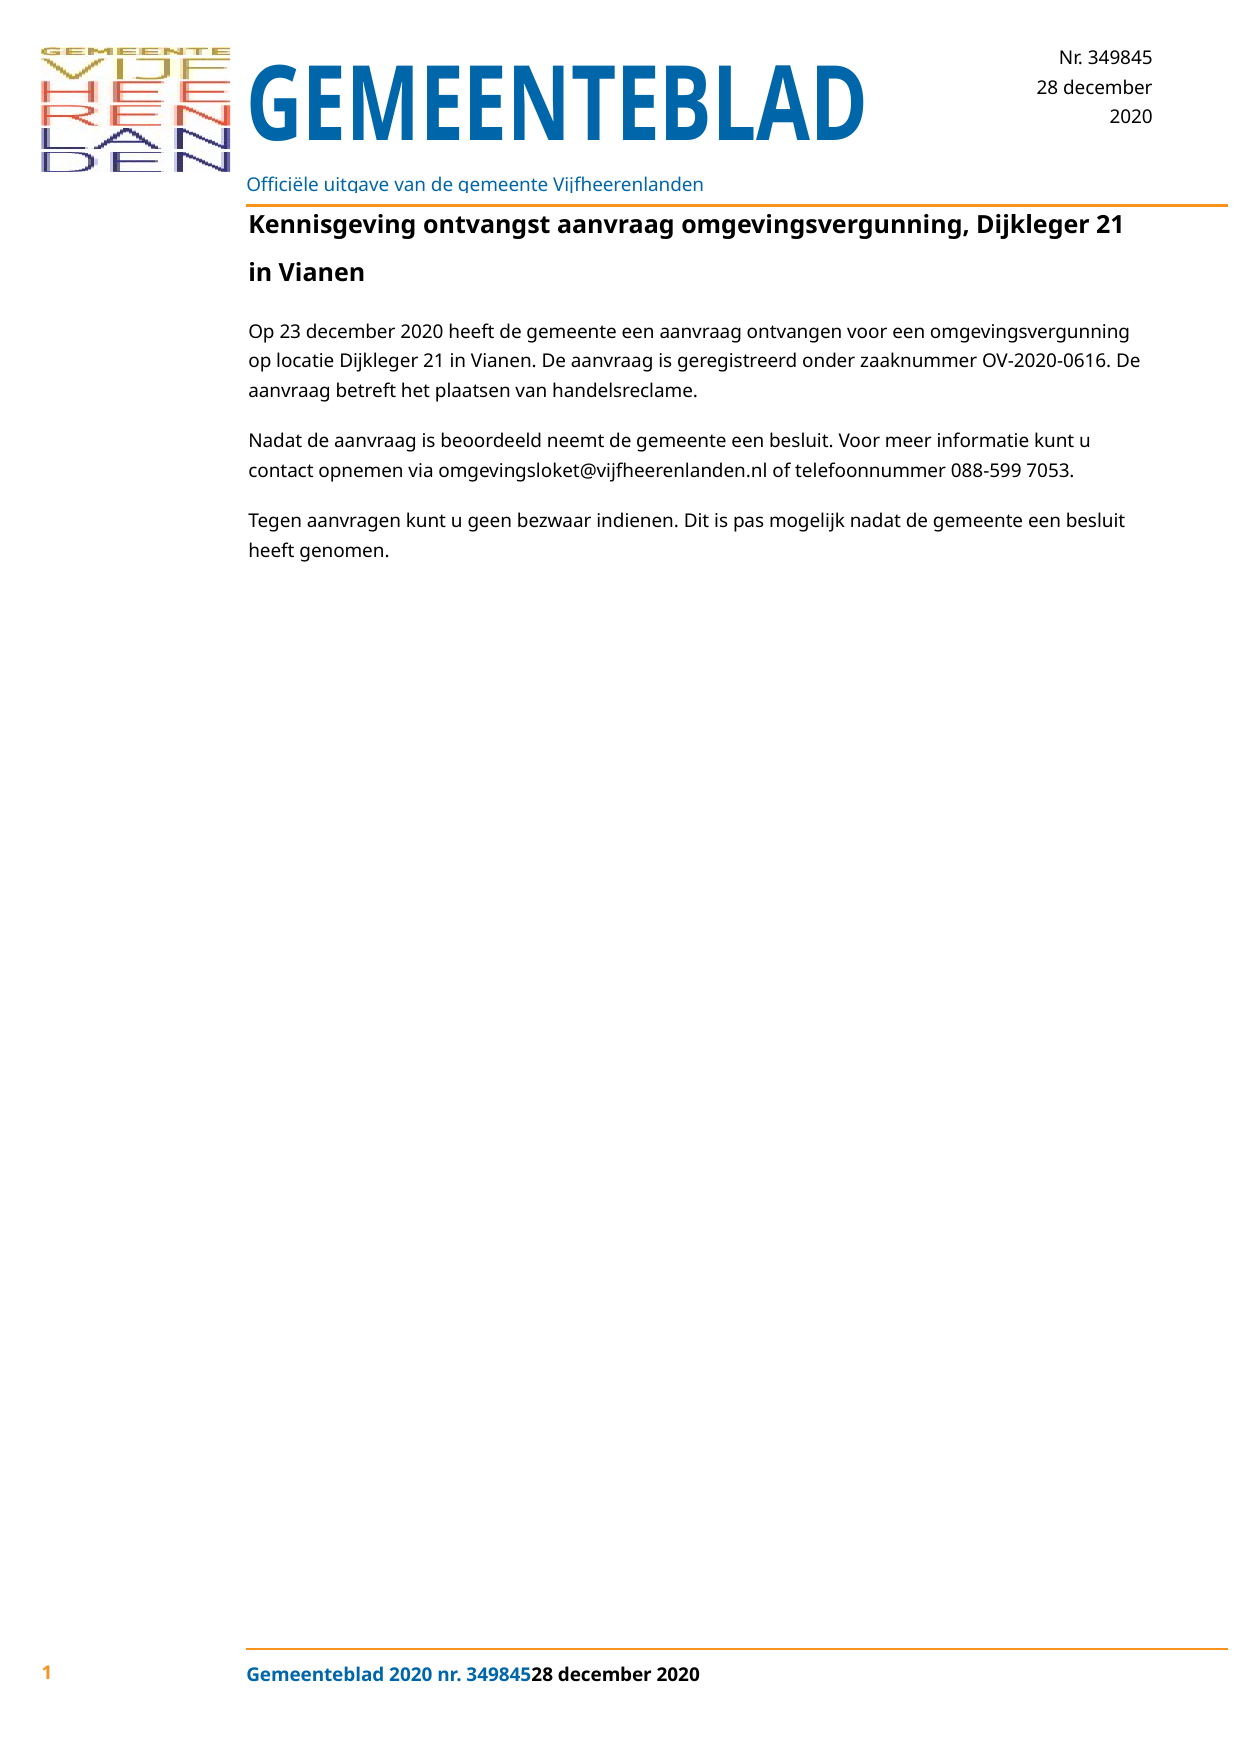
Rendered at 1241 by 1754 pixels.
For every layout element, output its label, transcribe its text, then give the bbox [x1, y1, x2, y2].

text Kennisgeving ontvangst aanvraag omgevingsvergunning, Dijkleger 21 in Vianen [248, 207, 1152, 288]
text Op 23 december 2020 heeft de gemeente een aanvraag ontvangen voor een omgevingsvergunning op locatie Dijkleger 21 in Vianen. De aanvraag is geregistreerd onder zaaknummer OV-2020-0616. De aanvraag betreft het plaatsen van handelsreclame. [248, 318, 1152, 403]
text Tegen aanvragen kunt u geen bezwaar indienen. Dit is pas mogelijk nadat de gemeente een besluit heeft genomen. [248, 507, 1152, 563]
picture [41, 47, 231, 172]
text Nadat de aanvraag is beoordeeld neemt de gemeente een besluit. Voor meer informatie kunt u contact opnemen via omgevingsloket@vijfheerenlanden.nl of telefoonnummer 088-599 7053. [248, 427, 1152, 483]
